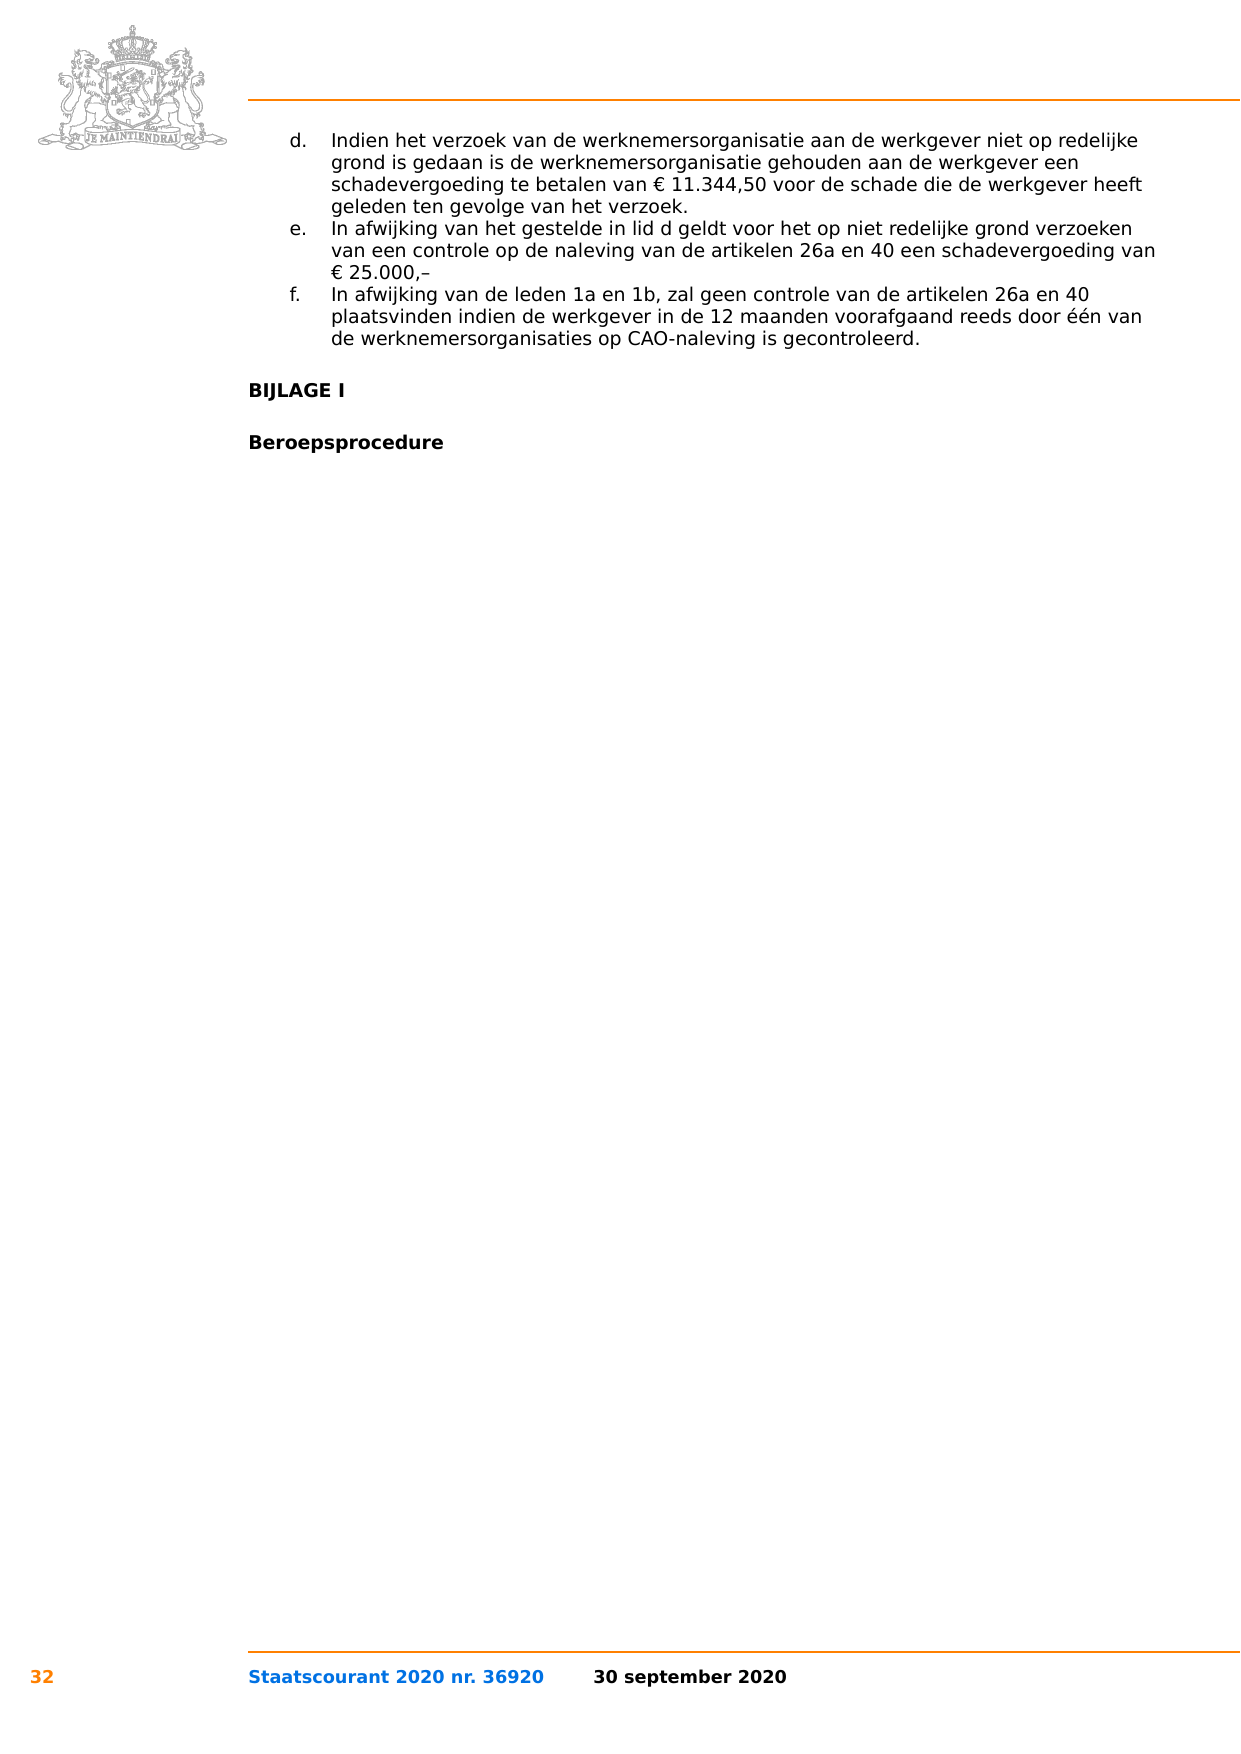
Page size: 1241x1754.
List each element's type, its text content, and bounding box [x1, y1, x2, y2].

subtitle BIJLAGE I [248, 380, 1163, 402]
text f. In afwijking van de leden 1a en 1b, zal geen controle van de artikelen 26a en 40 plaatsvinden indien de werkgever in de 12 maanden voorafgaand reeds door één van de werknemersorganisaties op CAO-naleving is gecontroleerd. [289, 284, 1163, 350]
text d. Indien het verzoek van de werknemersorganisatie aan de werkgever niet op redelijke grond is gedaan is de werknemersorganisatie gehouden aan de werkgever een schadevergoeding te betalen van € 11.344,50 voor de schade die de werkgever heeft geleden ten gevolge van het verzoek. [289, 130, 1163, 218]
picture [38, 25, 227, 150]
text e. In afwijking van het gestelde in lid d geldt voor het op niet redelijke grond verzoeken van een controle op de naleving van de artikelen 26a en 40 een schadevergoeding van € 25.000,– [289, 218, 1163, 284]
subtitle Beroepsprocedure [248, 432, 1163, 454]
